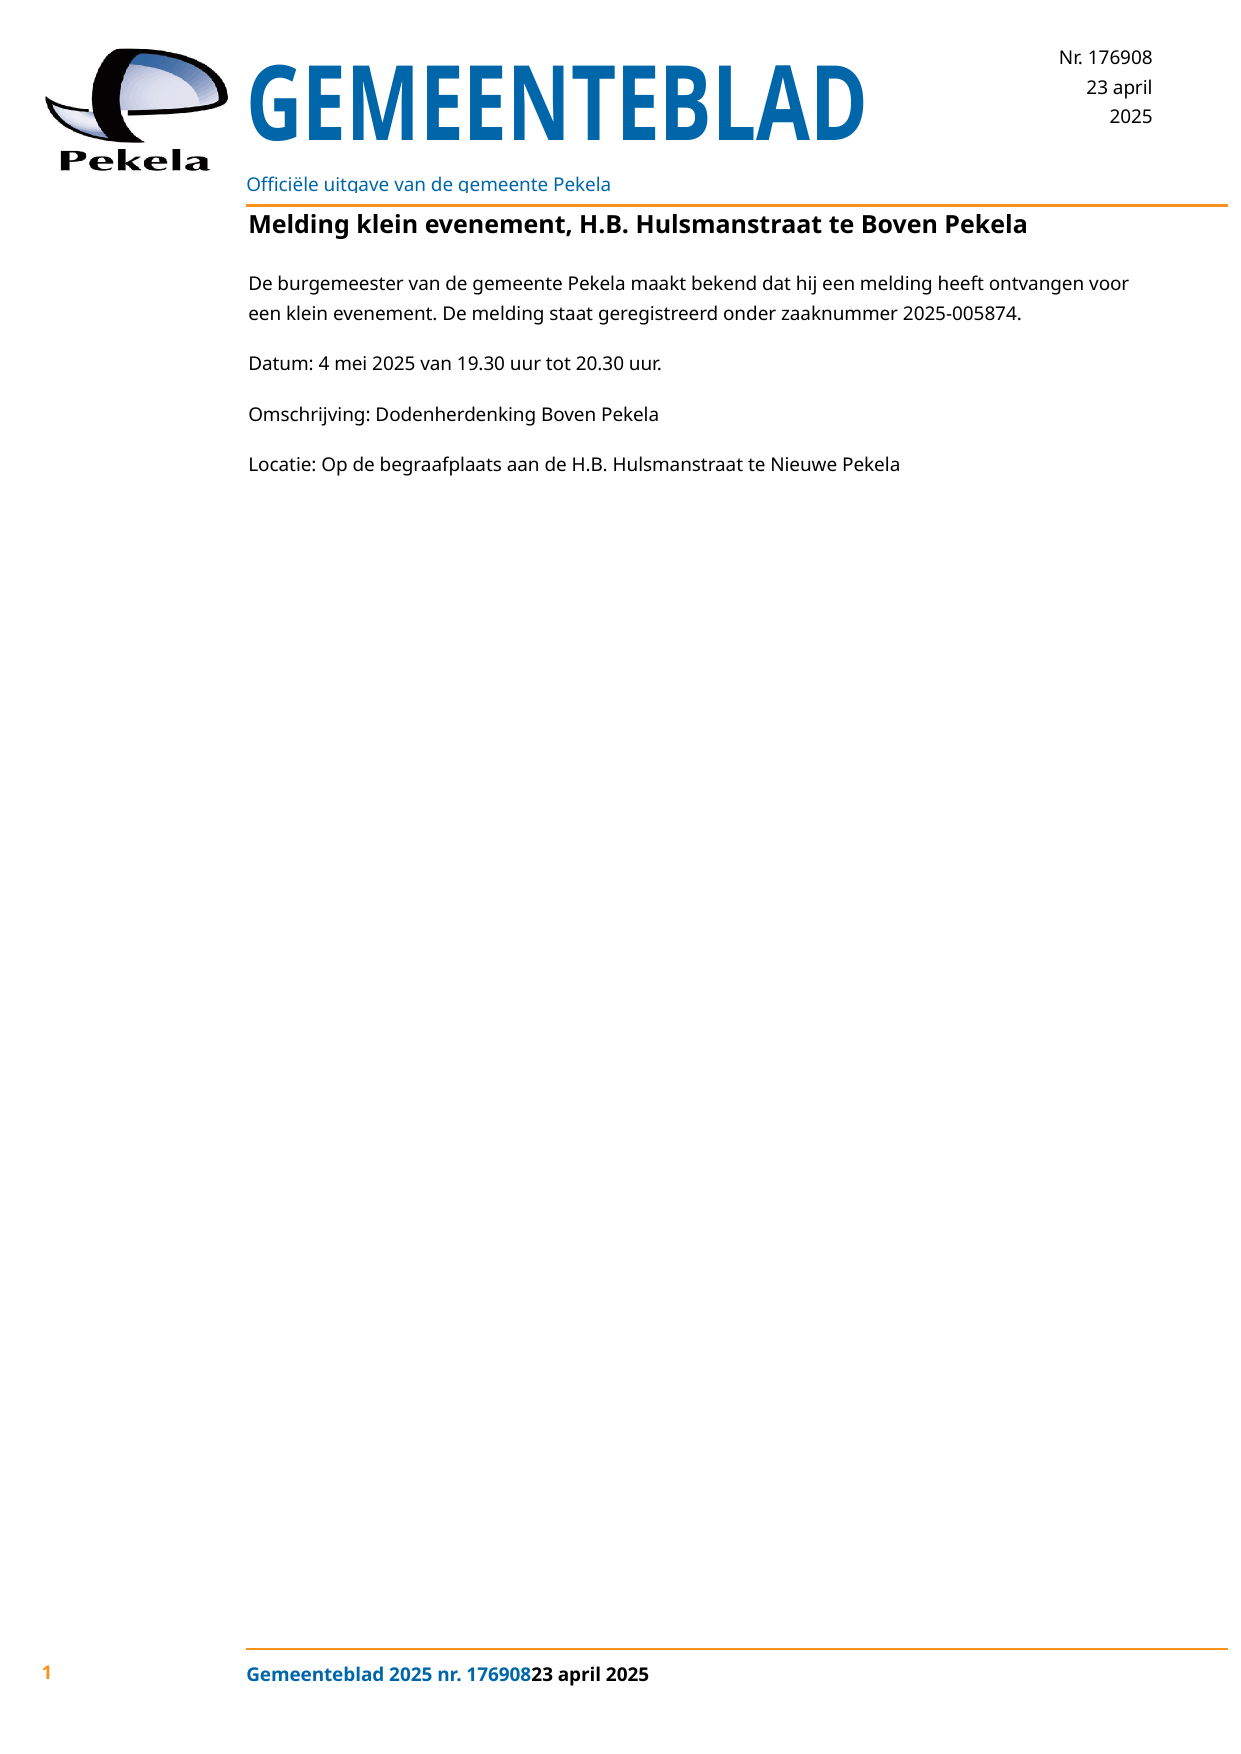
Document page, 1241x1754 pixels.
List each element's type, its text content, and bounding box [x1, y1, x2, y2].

picture [41, 47, 231, 172]
text Locatie: Op de begraafplaats aan de H.B. Hulsmanstraat te Nieuwe Pekela [248, 451, 1152, 477]
text Datum: 4 mei 2025 van 19.30 uur tot 20.30 uur. [248, 350, 1152, 376]
text Omschrijving: Dodenherdenking Boven Pekela [248, 401, 1152, 426]
text Melding klein evenement, H.B. Hulsmanstraat te Boven Pekela [248, 207, 1152, 241]
text De burgemeester van de gemeente Pekela maakt bekend dat hij een melding heeft ontvangen voor een klein evenement. De melding staat geregistreerd onder zaaknummer 2025-005874. [248, 270, 1152, 326]
